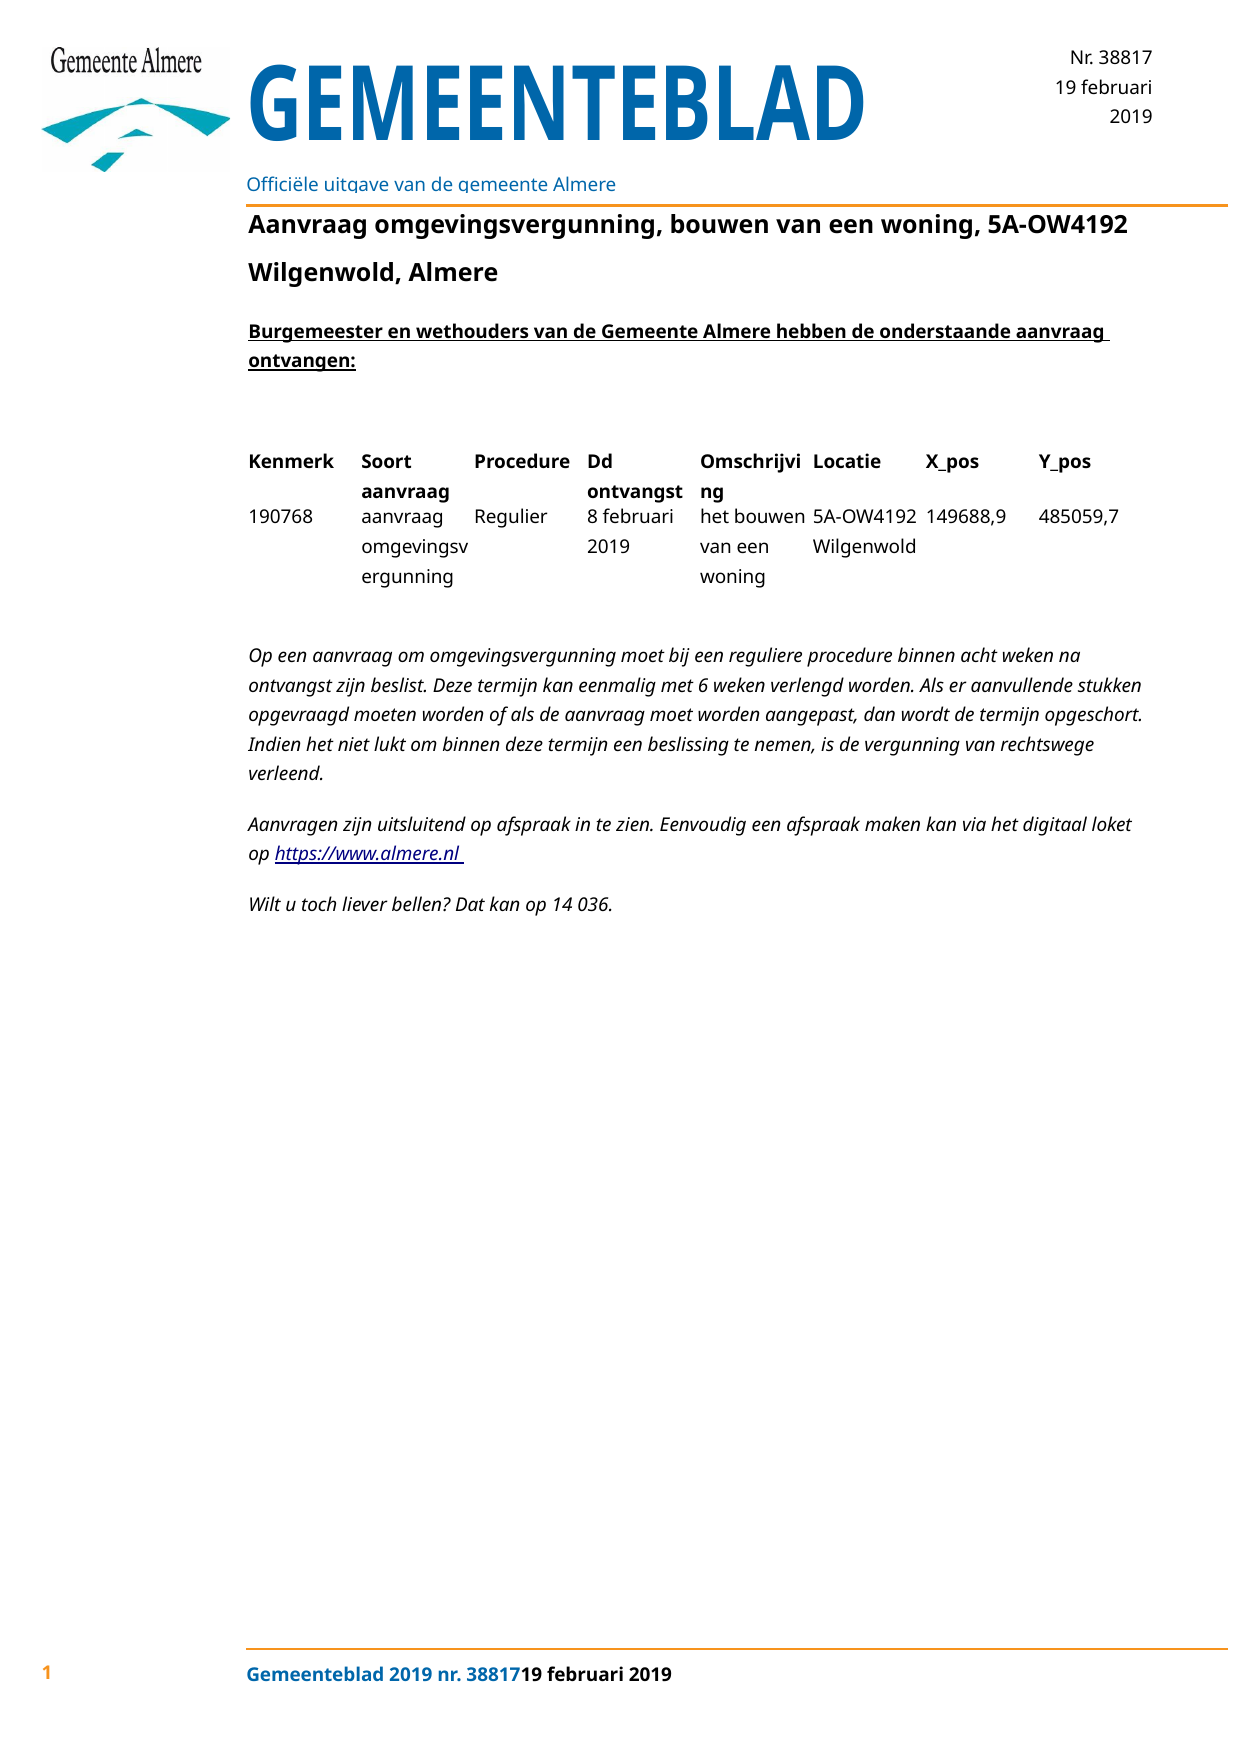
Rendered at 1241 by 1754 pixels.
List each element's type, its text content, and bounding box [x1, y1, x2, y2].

text Aanvraag omgevingsvergunning, bouwen van een woning, 5A-OW4192 Wilgenwold, Almere [248, 207, 1152, 288]
table_header Locatie [813, 449, 926, 504]
table_cell 149688,9 [926, 504, 1038, 589]
table_cell Regulier [474, 504, 587, 589]
text Op een aanvraag om omgevingsvergunning moet bij een reguliere procedure binnen acht weken na ontvangst zijn beslist. Deze termijn kan eenmalig met 6 weken verlengd worden. Als er aanvullende stukken opgevraagd moeten worden of als de aanvraag moet worden aangepast, dan wordt de termijn opgeschort. Indien het niet lukt om binnen deze termijn een beslissing te nemen, is de vergunning van rechtswege verleend. [248, 642, 1152, 786]
table_cell aanvraag omgevingsvergunning [361, 504, 474, 589]
table_cell het bouwen van een woning [700, 504, 813, 589]
text Aanvragen zijn uitsluitend op afspraak in te zien. Eenvoudig een afspraak maken kan via het digitaal loket op https://www.almere.nl [248, 811, 1152, 866]
text Wilt u toch liever bellen? Dat kan op 14 036. [248, 891, 1152, 917]
table_cell 190768 [248, 504, 361, 589]
text Burgemeester en wethouders van de Gemeente Almere hebben de onderstaande aanvraag ontvangen: [248, 318, 1152, 373]
table_header Dd ontvangst [587, 449, 700, 504]
table_cell 5A-OW4192 Wilgenwold [813, 504, 926, 589]
table_header Omschrijving [700, 449, 813, 504]
table_header Y_pos [1039, 449, 1152, 504]
table_header Procedure [474, 449, 587, 504]
table_header Soort aanvraag [361, 449, 474, 504]
table_cell 8 februari 2019 [587, 504, 700, 589]
picture [41, 47, 231, 172]
table_header Kenmerk [248, 449, 361, 504]
table_cell 485059,7 [1039, 504, 1152, 589]
table_header X_pos [926, 449, 1038, 504]
